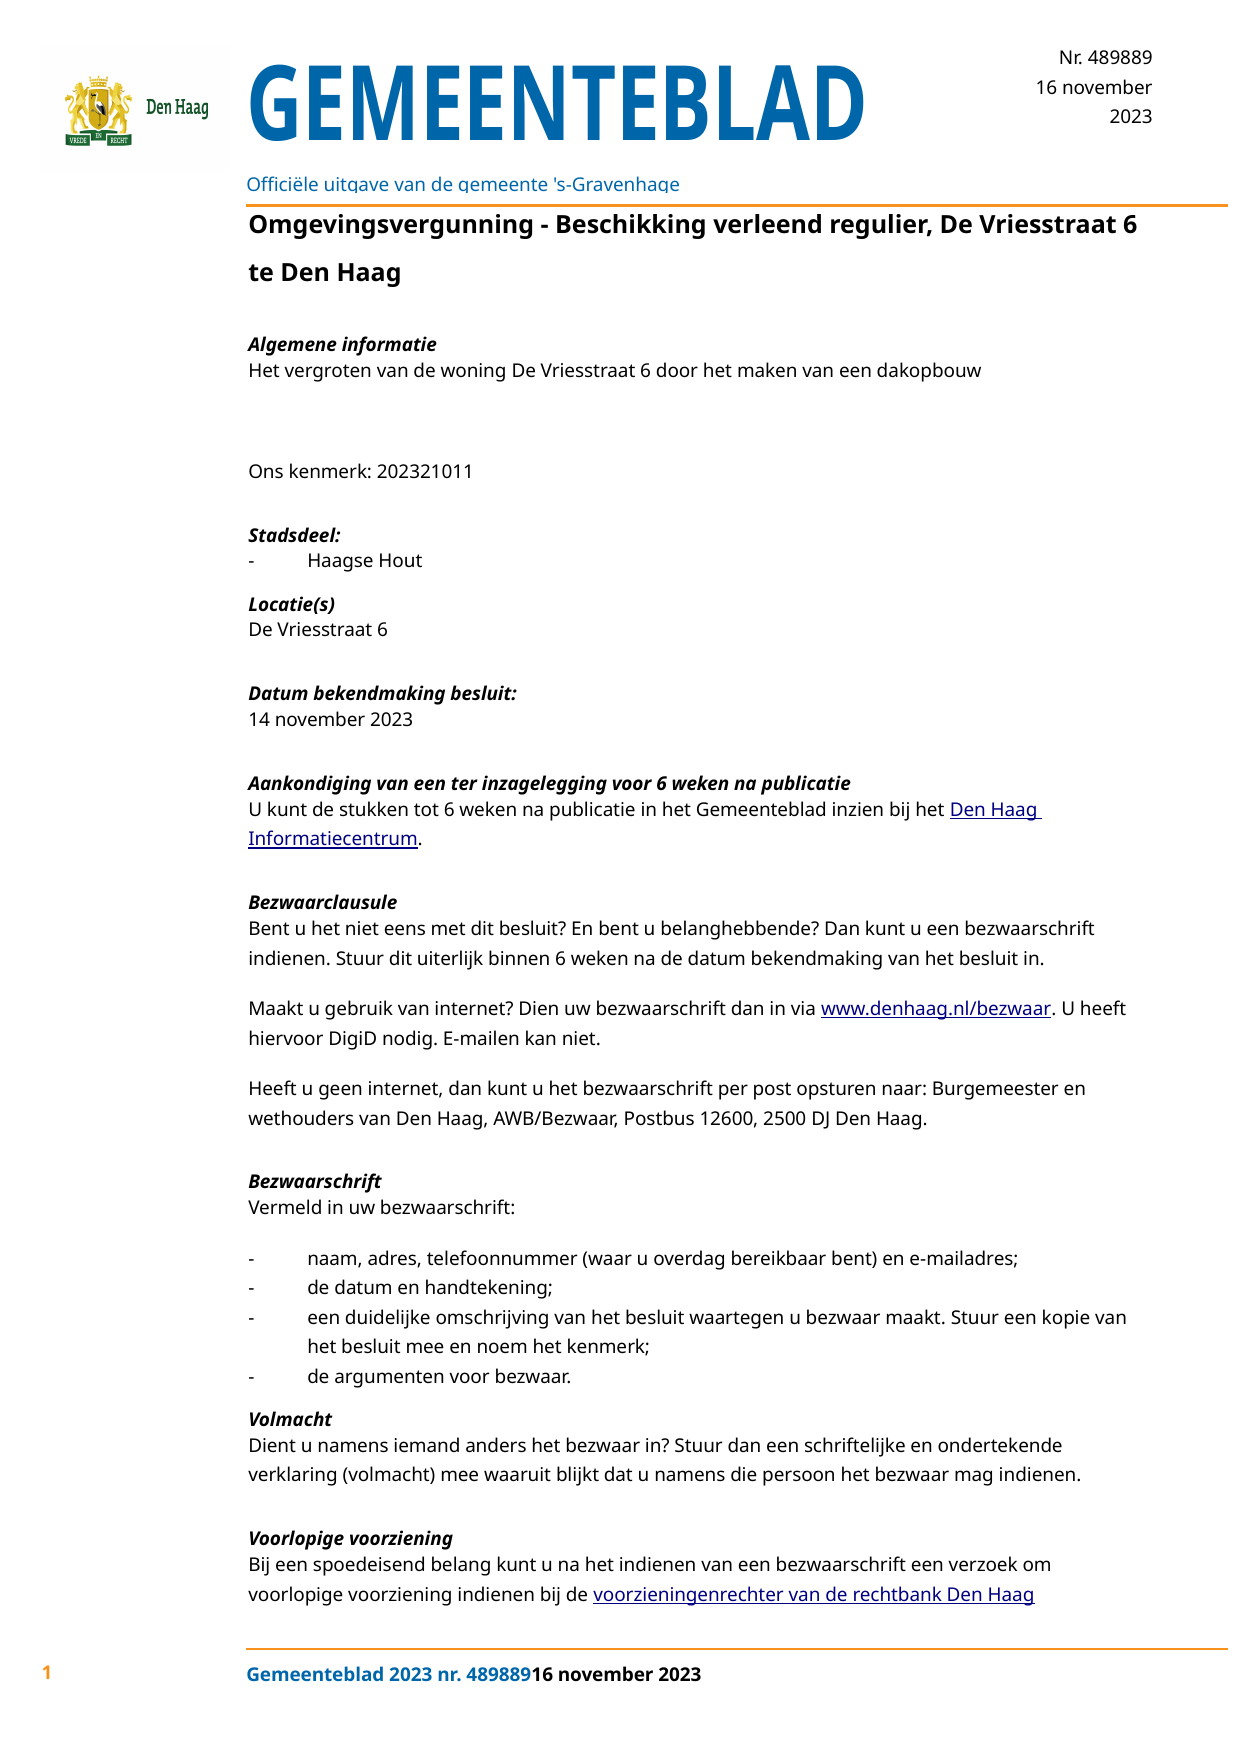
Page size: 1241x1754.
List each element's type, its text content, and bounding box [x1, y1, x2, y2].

list de argumenten voor bezwaar. [248, 1363, 1152, 1389]
text 14 november 2023 [248, 706, 1152, 732]
list de datum en handtekening; [248, 1274, 1152, 1300]
text Datum bekendmaking besluit: [248, 681, 1152, 706]
list naam, adres, telefoonnummer (waar u overdag bereikbaar bent) en e-mailadres; [248, 1245, 1152, 1271]
text Stadsdeel: [248, 522, 1152, 548]
text Dient u namens iemand anders het bezwaar in? Stuur dan een schriftelijke en ondertekende verklaring (volmacht) mee waaruit blijkt dat u namens die persoon het bezwaar mag indienen. [248, 1432, 1152, 1487]
text Bij een spoedeisend belang kunt u na het indienen van een bezwaarschrift een verzoek om voorlopige voorziening indienen bij de voorzieningenrechter van de rechtbank Den Haag [248, 1551, 1152, 1607]
text Bezwaarschrift [248, 1169, 1152, 1194]
list Haagse Hout [248, 548, 1152, 573]
text De Vriesstraat 6 [248, 617, 1152, 642]
list een duidelijke omschrijving van het besluit waartegen u bezwaar maakt. Stuur een kopie van het besluit mee en noem het kenmerk; [248, 1304, 1152, 1359]
picture [41, 47, 231, 172]
text Omgevingsvergunning - Beschikking verleend regulier, De Vriesstraat 6 te Den Haag [248, 207, 1152, 288]
text Bent u het niet eens met dit besluit? En bent u belanghebbende? Dan kunt u een bezwaarschrift indienen. Stuur dit uiterlijk binnen 6 weken na de datum bekendmaking van het besluit in. [248, 915, 1152, 971]
text Aankondiging van een ter inzagelegging voor 6 weken na publicatie [248, 770, 1152, 796]
text Het vergroten van de woning De Vriesstraat 6 door het maken van een dakopbouw [248, 357, 1152, 383]
text Bezwaarclausule [248, 889, 1152, 915]
text Vermeld in uw bezwaarschrift: [248, 1194, 1152, 1220]
text Algemene informatie [248, 331, 1152, 357]
text U kunt de stukken tot 6 weken na publicatie in het Gemeenteblad inzien bij het Den Haag Informatiecentrum. [248, 796, 1152, 851]
text Ons kenmerk: 202321011 [248, 458, 1152, 484]
text Locatie(s) [248, 591, 1152, 617]
text Volmacht [248, 1406, 1152, 1432]
text Maakt u gebruik van internet? Dien uw bezwaarschrift dan in via www.denhaag.nl/bezwaar. U heeft hiervoor DigiD nodig. E-mailen kan niet. [248, 995, 1152, 1051]
text Heeft u geen internet, dan kunt u het bezwaarschrift per post opsturen naar: Burgemeester en wethouders van Den Haag, AWB/Bezwaar, Postbus 12600, 2500 DJ Den Haag. [248, 1075, 1152, 1131]
text Voorlopige voorziening [248, 1526, 1152, 1551]
